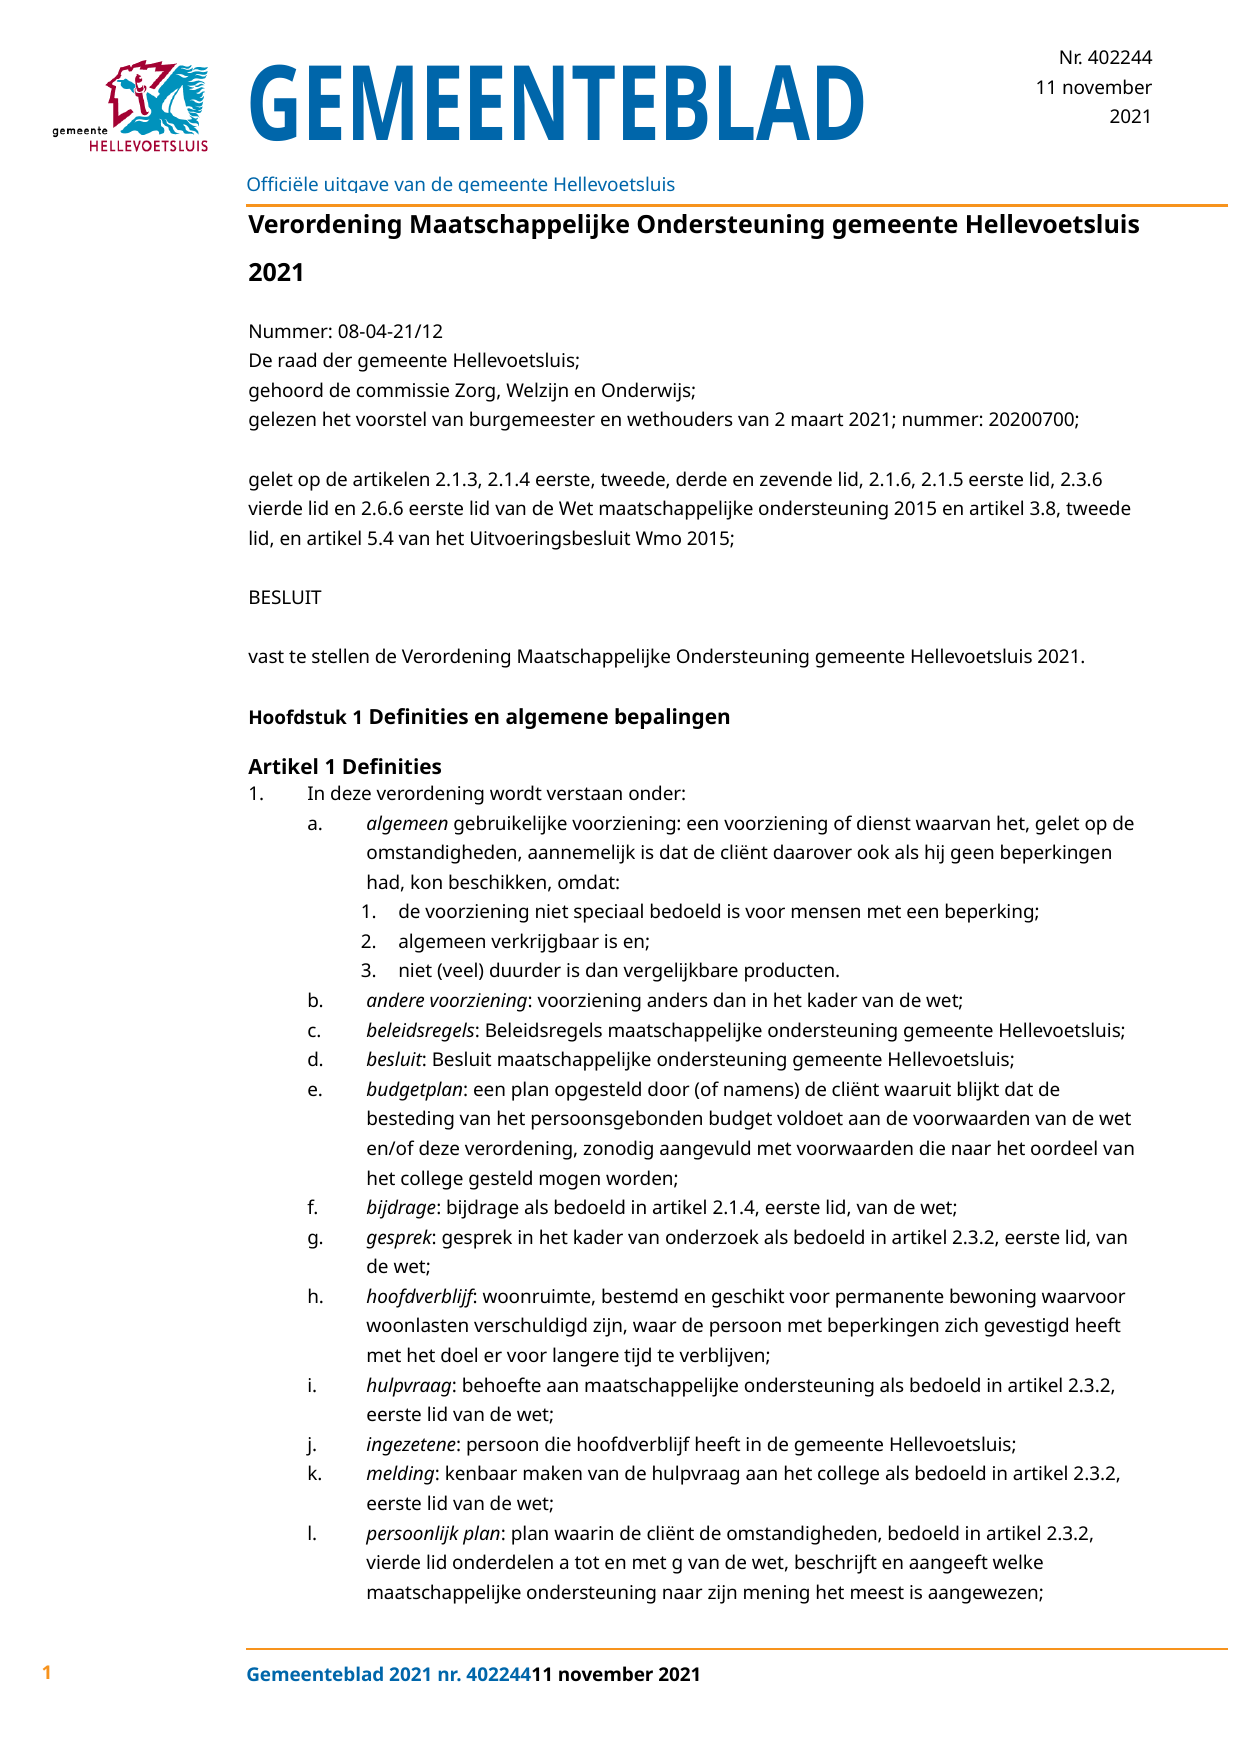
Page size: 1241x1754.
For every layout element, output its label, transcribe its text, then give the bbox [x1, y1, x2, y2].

list bijdrage: bijdrage als bedoeld in artikel 2.1.4, eerste lid, van de wet; [307, 1194, 1152, 1220]
text Nummer: 08-04-21/12 [248, 318, 1152, 344]
list hoofdverblijf: woonruimte, bestemd en geschikt voor permanente bewoning waarvoor woonlasten verschuldigd zijn, waar de persoon met beperkingen zich gevestigd heeft met het doel er voor langere tijd te verblijven; [307, 1283, 1152, 1368]
text BESLUIT [248, 584, 1152, 610]
list beleidsregels: Beleidsregels maatschappelijke ondersteuning gemeente Hellevoetsluis; [307, 1017, 1152, 1043]
text vast te stellen de Verordening Maatschappelijke Ondersteuning gemeente Hellevoetsluis 2021. [248, 643, 1152, 669]
list algemeen gebruikelijke voorziening: een voorziening of dienst waarvan het, gelet op de omstandigheden, aannemelijk is dat de cliënt daarover ook als hij geen beperkingen had, kon beschikken, omdat: [307, 810, 1152, 895]
list andere voorziening: voorziening anders dan in het kader van de wet; [307, 987, 1152, 1013]
text gelezen het voorstel van burgemeester en wethouders van 2 maart 2021; nummer: 20200700; [248, 407, 1152, 432]
text gehoord de commissie Zorg, Welzijn en Onderwijs; [248, 377, 1152, 403]
list besluit: Besluit maatschappelijke ondersteuning gemeente Hellevoetsluis; [307, 1046, 1152, 1072]
text Verordening Maatschappelijke Ondersteuning gemeente Hellevoetsluis 2021 [248, 207, 1152, 288]
list gesprek: gesprek in het kader van onderzoek als bedoeld in artikel 2.3.2, eerste lid, van de wet; [307, 1224, 1152, 1279]
list algemeen verkrijgbaar is en; [361, 928, 1152, 954]
text gelet op de artikelen 2.1.3, 2.1.4 eerste, tweede, derde en zevende lid, 2.1.6, 2.1.5 eerste lid, 2.3.6 vierde lid en 2.6.6 eerste lid van de Wet maatschappelijke ondersteuning 2015 en artikel 3.8, tweede lid, en artikel 5.4 van het Uitvoeringsbesluit Wmo 2015; [248, 466, 1152, 551]
text Artikel 1 Definities [248, 752, 1152, 780]
text Hoofdstuk 1 Definities en algemene bepalingen [248, 702, 1152, 731]
list hulpvraag: behoefte aan maatschappelijke ondersteuning als bedoeld in artikel 2.3.2, eerste lid van de wet; [307, 1372, 1152, 1427]
picture [41, 47, 231, 172]
list persoonlijk plan: plan waarin de cliënt de omstandigheden, bedoeld in artikel 2.3.2, vierde lid onderdelen a tot en met g van de wet, beschrijft en aangeeft welke maatschappelijke ondersteuning naar zijn mening het meest is aangewezen; [307, 1520, 1152, 1605]
list de voorziening niet speciaal bedoeld is voor mensen met een beperking; [361, 898, 1152, 924]
list ingezetene: persoon die hoofdverblijf heeft in de gemeente Hellevoetsluis; [307, 1431, 1152, 1457]
list niet (veel) duurder is dan vergelijkbare producten. [361, 958, 1152, 983]
list In deze verordening wordt verstaan onder: [248, 780, 1152, 806]
list budgetplan: een plan opgesteld door (of namens) de cliënt waaruit blijkt dat de besteding van het persoonsgebonden budget voldoet aan de voorwaarden van de wet en/of deze verordening, zonodig aangevuld met voorwaarden die naar het oordeel van het college gesteld mogen worden; [307, 1076, 1152, 1191]
text De raad der gemeente Hellevoetsluis; [248, 347, 1152, 373]
list melding: kenbaar maken van de hulpvraag aan het college als bedoeld in artikel 2.3.2, eerste lid van de wet; [307, 1461, 1152, 1516]
